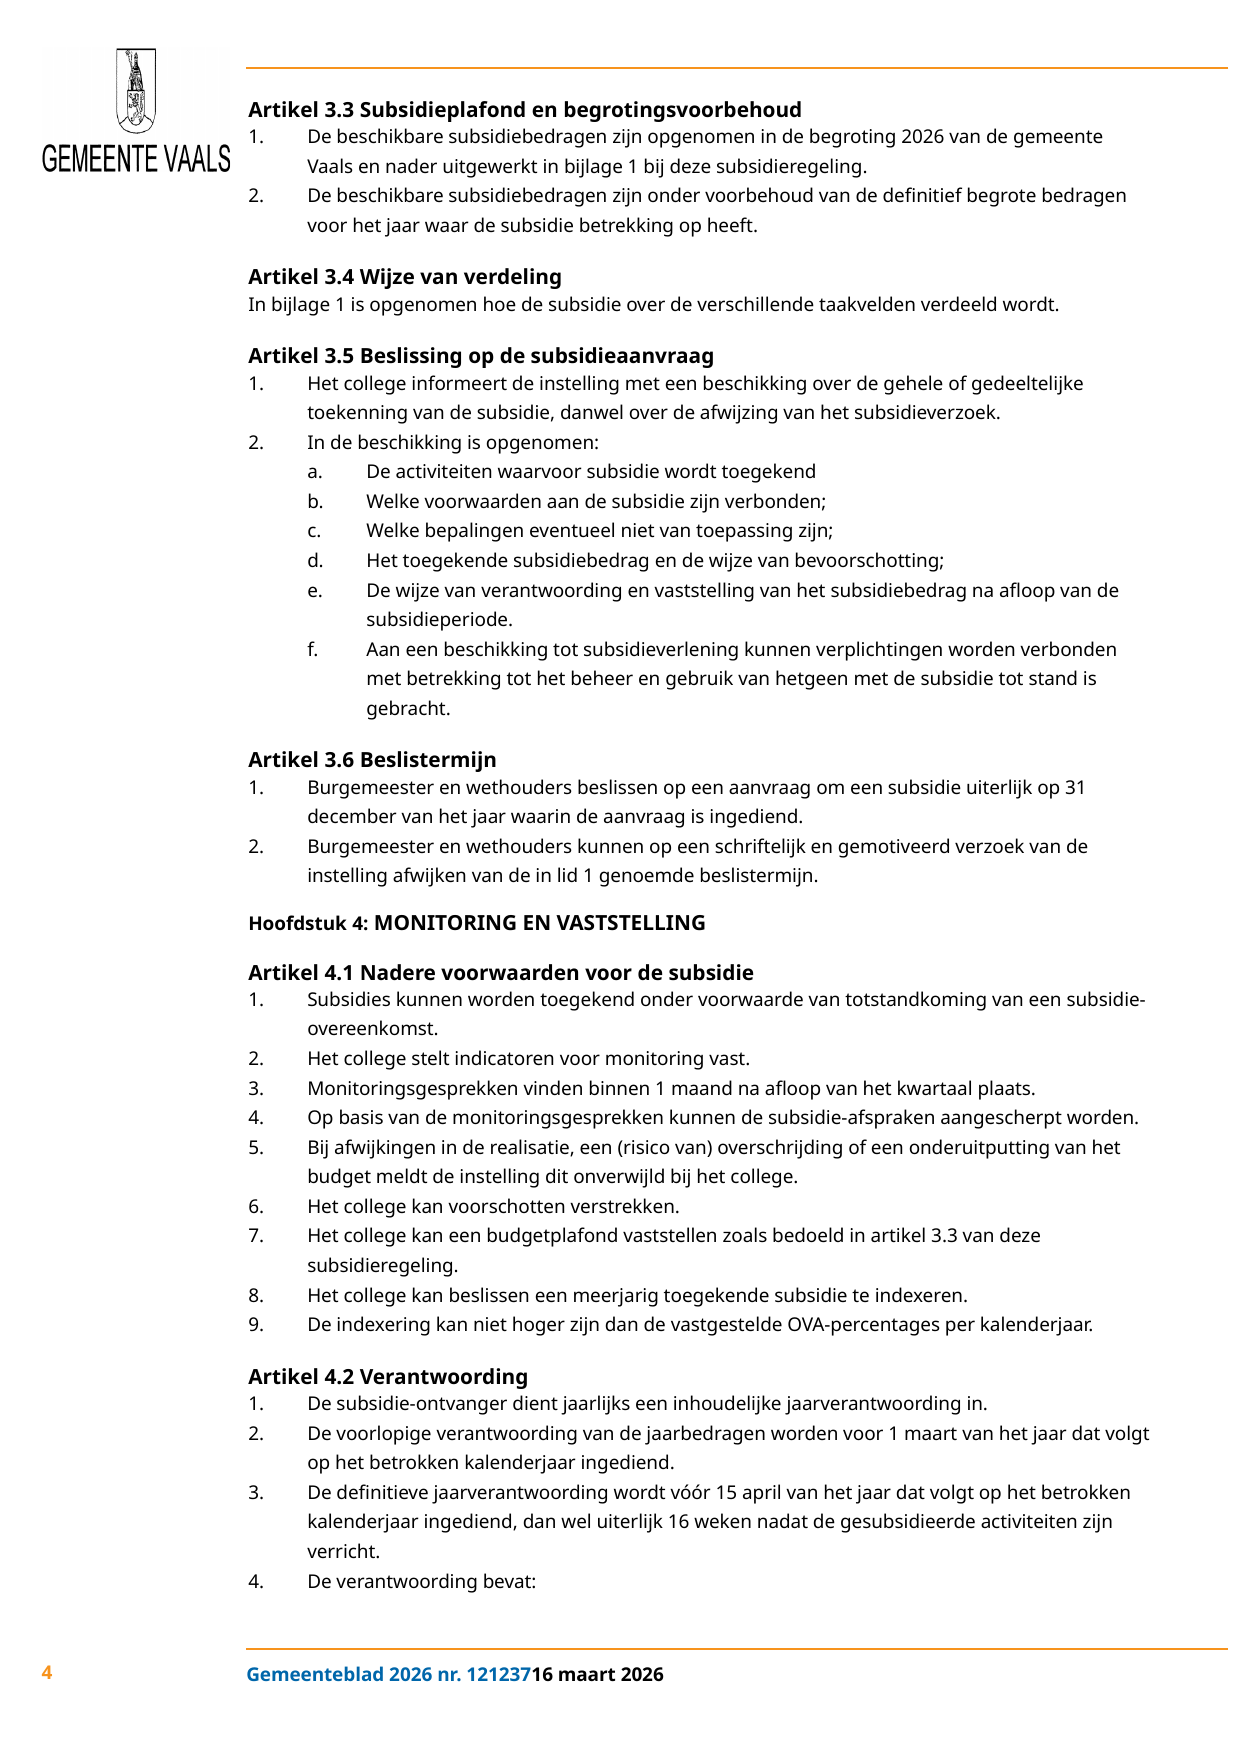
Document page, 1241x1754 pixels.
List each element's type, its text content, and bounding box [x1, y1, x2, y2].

list Aan een beschikking tot subsidieverlening kunnen verplichtingen worden verbonden met betrekking tot het beheer en gebruik van hetgeen met de subsidie tot stand is gebracht. [307, 636, 1152, 721]
list Burgemeester en wethouders kunnen op een schriftelijk en gemotiveerd verzoek van de instelling afwijken van de in lid 1 genoemde beslistermijn. [248, 833, 1152, 888]
list Burgemeester en wethouders beslissen op een aanvraag om een subsidie uiterlijk op 31 december van het jaar waarin de aanvraag is ingediend. [248, 774, 1152, 829]
picture [41, 47, 231, 172]
text Artikel 3.4 Wijze van verdeling [248, 262, 1152, 291]
list De voorlopige verantwoording van de jaarbedragen worden voor 1 maart van het jaar dat volgt op het betrokken kalenderjaar ingediend. [248, 1420, 1152, 1475]
list De subsidie-ontvanger dient jaarlijks een inhoudelijke jaarverantwoording in. [248, 1390, 1152, 1416]
list Het toegekende subsidiebedrag en de wijze van bevoorschotting; [307, 547, 1152, 573]
list In de beschikking is opgenomen: [248, 429, 1152, 454]
text In bijlage 1 is opgenomen hoe de subsidie over de verschillende taakvelden verdeeld wordt. [248, 291, 1152, 317]
list Welke voorwaarden aan de subsidie zijn verbonden; [307, 488, 1152, 514]
list Welke bepalingen eventueel niet van toepassing zijn; [307, 518, 1152, 543]
text Artikel 4.1 Nadere voorwaarden voor de subsidie [248, 958, 1152, 986]
list Op basis van de monitoringsgesprekken kunnen de subsidie-afspraken aangescherpt worden. [248, 1104, 1152, 1130]
list Bij afwijkingen in de realisatie, een (risico van) overschrijding of een onderuitputting van het budget meldt de instelling dit onverwijld bij het college. [248, 1134, 1152, 1189]
list Subsidies kunnen worden toegekend onder voorwaarde van totstandkoming van een subsidie-overeenkomst. [248, 986, 1152, 1041]
list Het college kan een budgetplafond vaststellen zoals bedoeld in artikel 3.3 van deze subsidieregeling. [248, 1223, 1152, 1278]
list De beschikbare subsidiebedragen zijn opgenomen in de begroting 2026 van de gemeente Vaals en nader uitgewerkt in bijlage 1 bij deze subsidieregeling. [248, 123, 1152, 178]
text Artikel 3.5 Beslissing op de subsidieaanvraag [248, 341, 1152, 370]
list De verantwoording bevat: [248, 1568, 1152, 1593]
text Artikel 3.6 Beslistermijn [248, 746, 1152, 774]
text Artikel 3.3 Subsidieplafond en begrotingsvoorbehoud [248, 95, 1152, 123]
list De activiteiten waarvoor subsidie wordt toegekend [307, 458, 1152, 484]
list Het college kan voorschotten verstrekken. [248, 1193, 1152, 1219]
list Het college informeert de instelling met een beschikking over de gehele of gedeeltelijke toekenning van de subsidie, danwel over de afwijzing van het subsidieverzoek. [248, 370, 1152, 425]
list De definitieve jaarverantwoording wordt vóór 15 april van het jaar dat volgt op het betrokken kalenderjaar ingediend, dan wel uiterlijk 16 weken nadat de gesubsidieerde activiteiten zijn verricht. [248, 1479, 1152, 1564]
list Het college stelt indicatoren voor monitoring vast. [248, 1045, 1152, 1071]
list De indexering kan niet hoger zijn dan de vastgestelde OVA-percentages per kalenderjaar. [248, 1311, 1152, 1337]
text Artikel 4.2 Verantwoording [248, 1362, 1152, 1390]
list De wijze van verantwoording en vaststelling van het subsidiebedrag na afloop van de subsidieperiode. [307, 577, 1152, 632]
list Monitoringsgesprekken vinden binnen 1 maand na afloop van het kwartaal plaats. [248, 1075, 1152, 1101]
text Hoofdstuk 4: MONITORING EN VASTSTELLING [248, 908, 1152, 937]
list Het college kan beslissen een meerjarig toegekende subsidie te indexeren. [248, 1282, 1152, 1308]
list De beschikbare subsidiebedragen zijn onder voorbehoud van de definitief begrote bedragen voor het jaar waar de subsidie betrekking op heeft. [248, 182, 1152, 238]
